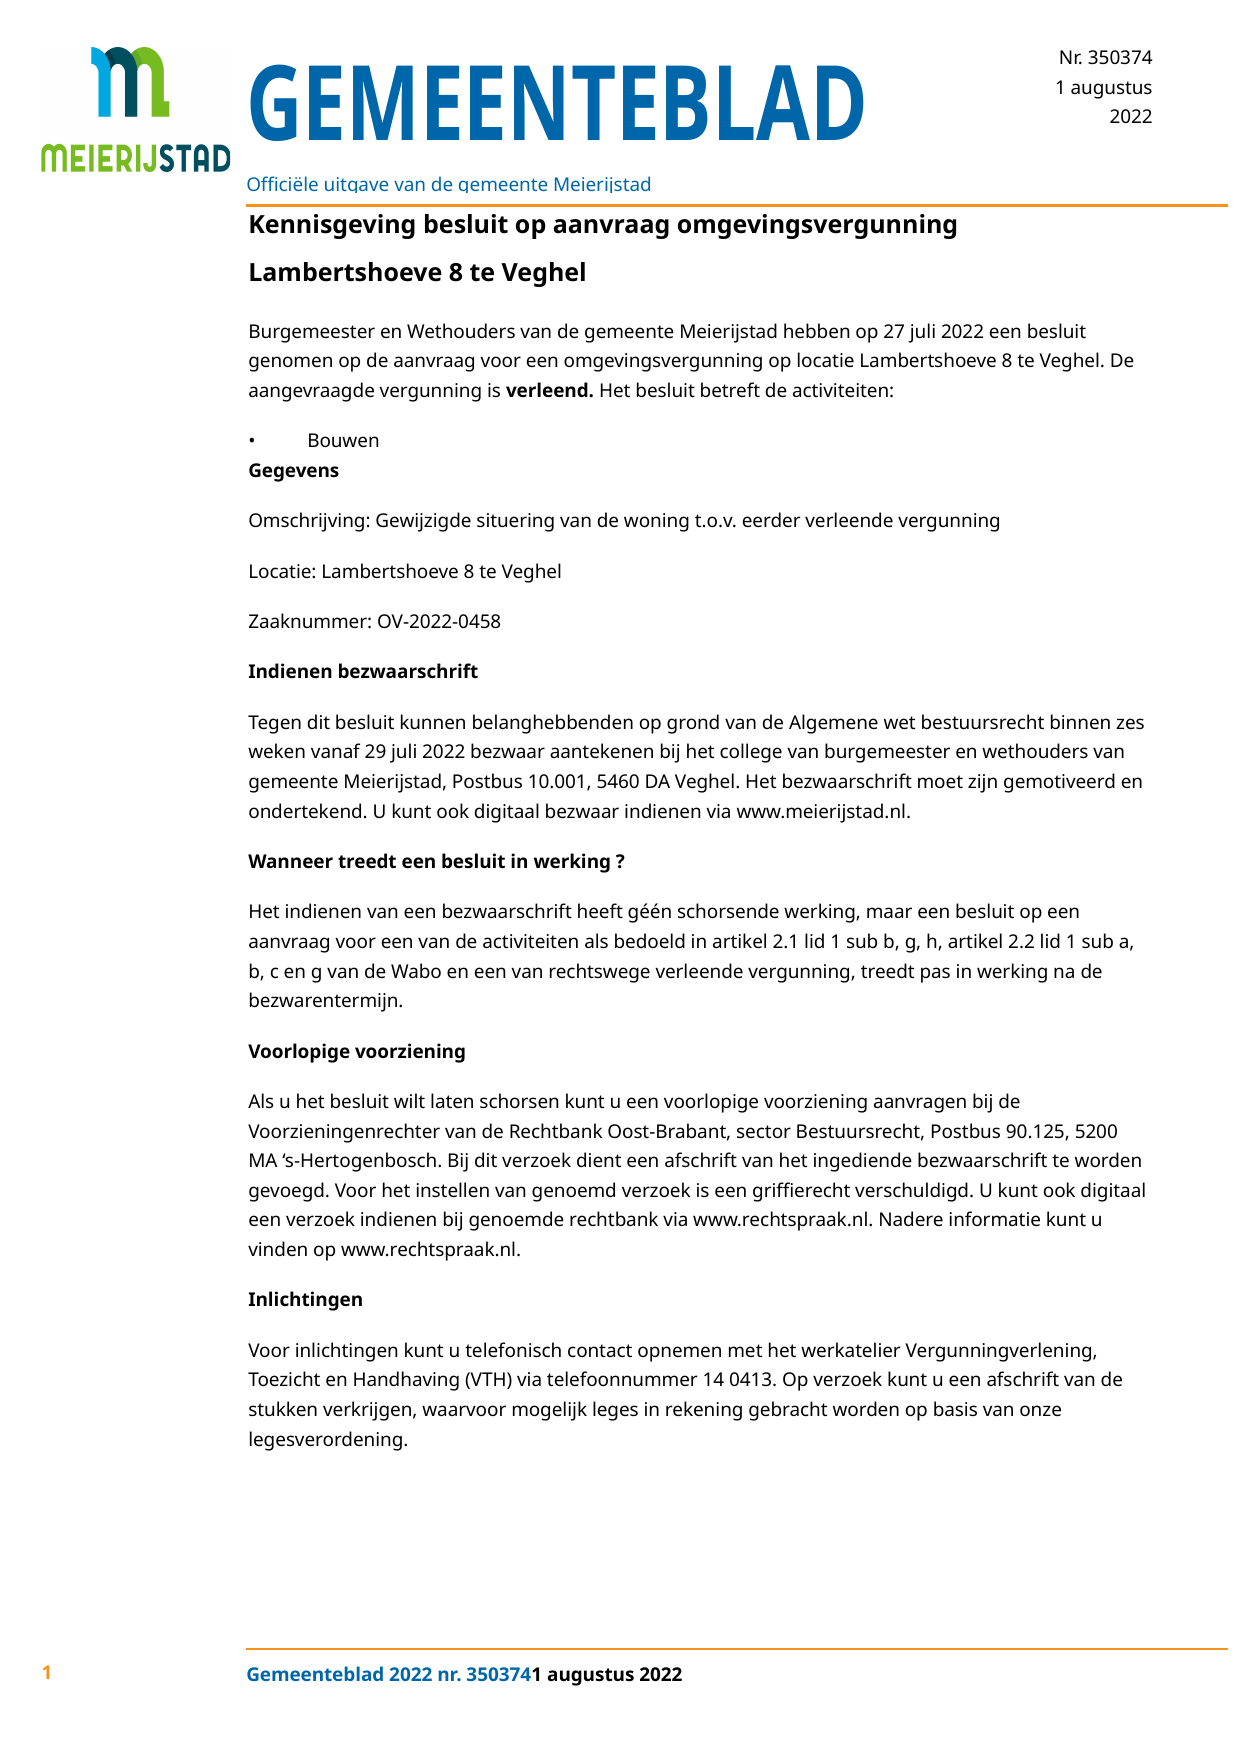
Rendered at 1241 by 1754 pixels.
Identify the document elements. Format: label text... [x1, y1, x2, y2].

text Burgemeester en Wethouders van de gemeente Meierijstad hebben op 27 juli 2022 een besluit genomen op de aanvraag voor een omgevingsvergunning op locatie Lambertshoeve 8 te Veghel. De aangevraagde vergunning is verleend. Het besluit betreft de activiteiten: [248, 318, 1152, 403]
text Indienen bezwaarschrift [248, 659, 1152, 684]
text Voorlopige voorziening [248, 1038, 1152, 1064]
list Bouwen [248, 427, 1152, 453]
text Locatie: Lambertshoeve 8 te Veghel [248, 558, 1152, 584]
text Omschrijving: Gewijzigde situering van de woning t.o.v. eerder verleende vergunning [248, 507, 1152, 533]
text Gegevens [248, 457, 1152, 483]
text Kennisgeving besluit op aanvraag omgevingsvergunning Lambertshoeve 8 te Veghel [248, 207, 1152, 288]
picture [41, 47, 231, 172]
text Zaaknummer: OV-2022-0458 [248, 608, 1152, 634]
text Tegen dit besluit kunnen belanghebbenden op grond van de Algemene wet bestuursrecht binnen zes weken vanaf 29 juli 2022 bezwaar aantekenen bij het college van burgemeester en wethouders van gemeente Meierijstad, Postbus 10.001, 5460 DA Veghel. Het bezwaarschrift moet zijn gemotiveerd en ondertekend. U kunt ook digitaal bezwaar indienen via www.meierijstad.nl. [248, 709, 1152, 824]
text Het indienen van een bezwaarschrift heeft géén schorsende werking, maar een besluit op een aanvraag voor een van de activiteiten als bedoeld in artikel 2.1 lid 1 sub b, g, h, artikel 2.2 lid 1 sub a, b, c en g van de Wabo en een van rechtswege verleende vergunning, treedt pas in werking na de bezwarentermijn. [248, 899, 1152, 1013]
text Als u het besluit wilt laten schorsen kunt u een voorlopige voorziening aanvragen bij de Voorzieningenrechter van de Rechtbank Oost-Brabant, sector Bestuursrecht, Postbus 90.125, 5200 MA ‘s-Hertogenbosch. Bij dit verzoek dient een afschrift van het ingediende bezwaarschrift te worden gevoegd. Voor het instellen van genoemd verzoek is een griffierecht verschuldigd. U kunt ook digitaal een verzoek indienen bij genoemde rechtbank via www.rechtspraak.nl. Nadere informatie kunt u vinden op www.rechtspraak.nl. [248, 1088, 1152, 1262]
text Inlichtingen [248, 1287, 1152, 1312]
text Voor inlichtingen kunt u telefonisch contact opnemen met het werkatelier Vergunningverlening, Toezicht en Handhaving (VTH) via telefoonnummer 14 0413. Op verzoek kunt u een afschrift van de stukken verkrijgen, waarvoor mogelijk leges in rekening gebracht worden op basis van onze legesverordening. [248, 1337, 1152, 1452]
text Wanneer treedt een besluit in werking ? [248, 848, 1152, 874]
